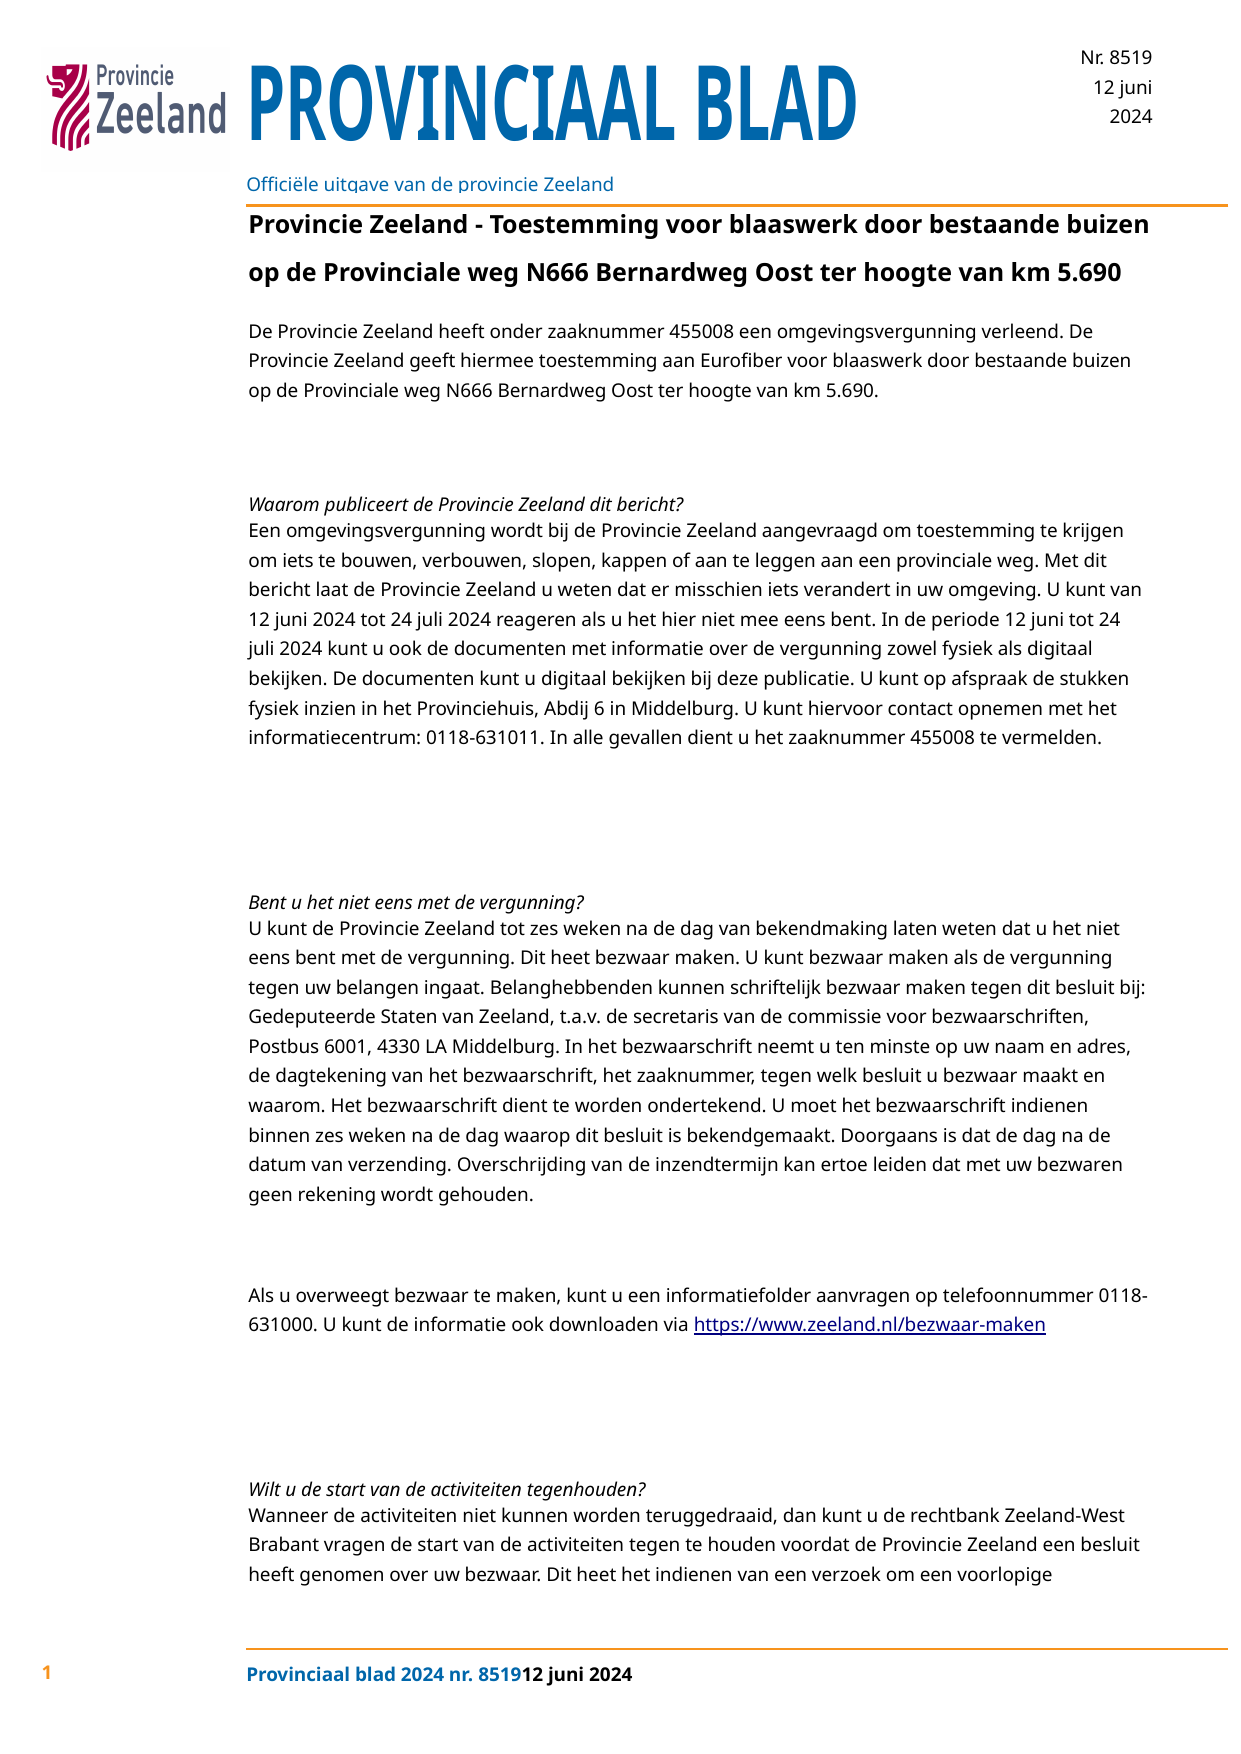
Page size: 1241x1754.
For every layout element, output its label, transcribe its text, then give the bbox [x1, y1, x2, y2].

text De Provincie Zeeland heeft onder zaaknummer 455008 een omgevingsvergunning verleend. De Provincie Zeeland geeft hiermee toestemming aan Eurofiber voor blaaswerk door bestaande buizen op de Provinciale weg N666 Bernardweg Oost ter hoogte van km 5.690. [248, 318, 1152, 403]
text Wanneer de activiteiten niet kunnen worden teruggedraaid, dan kunt u de rechtbank Zeeland-West Brabant vragen de start van de activiteiten tegen te houden voordat de Provincie Zeeland een besluit heeft genomen over uw bezwaar. Dit heet het indienen van een verzoek om een voorlopige [248, 1502, 1152, 1587]
text Provincie Zeeland - Toestemming voor blaaswerk door bestaande buizen op de Provinciale weg N666 Bernardweg Oost ter hoogte van km 5.690 [248, 207, 1152, 288]
text Wilt u de start van de activiteiten tegenhouden? [248, 1476, 1152, 1502]
text Als u overweegt bezwaar te maken, kunt u een informatiefolder aanvragen op telefoonnummer 0118-631000. U kunt de informatie ook downloaden via https://www.zeeland.nl/bezwaar-maken [248, 1282, 1152, 1337]
picture [41, 47, 231, 172]
text Een omgevingsvergunning wordt bij de Provincie Zeeland aangevraagd om toestemming te krijgen om iets te bouwen, verbouwen, slopen, kappen of aan te leggen aan een provinciale weg. Met dit bericht laat de Provincie Zeeland u weten dat er misschien iets verandert in uw omgeving. U kunt van 12 juni 2024 tot 24 juli 2024 reageren als u het hier niet mee eens bent. In de periode 12 juni tot 24 juli 2024 kunt u ook de documenten met informatie over de vergunning zowel fysiek als digitaal bekijken. De documenten kunt u digitaal bekijken bij deze publicatie. U kunt op afspraak de stukken fysiek inzien in het Provinciehuis, Abdij 6 in Middelburg. U kunt hiervoor contact opnemen met het informatiecentrum: 0118-631011. In alle gevallen dient u het zaaknummer 455008 te vermelden. [248, 517, 1152, 750]
text Bent u het niet eens met de vergunning? [248, 889, 1152, 915]
text Waarom publiceert de Provincie Zeeland dit bericht? [248, 491, 1152, 517]
text U kunt de Provincie Zeeland tot zes weken na de dag van bekendmaking laten weten dat u het niet eens bent met de vergunning. Dit heet bezwaar maken. U kunt bezwaar maken als de vergunning tegen uw belangen ingaat. Belanghebbenden kunnen schriftelijk bezwaar maken tegen dit besluit bij: Gedeputeerde Staten van Zeeland, t.a.v. de secretaris van de commissie voor bezwaarschriften, Postbus 6001, 4330 LA Middelburg. In het bezwaarschrift neemt u ten minste op uw naam en adres, de dagtekening van het bezwaarschrift, het zaaknummer, tegen welk besluit u bezwaar maakt en waarom. Het bezwaarschrift dient te worden ondertekend. U moet het bezwaarschrift indienen binnen zes weken na de dag waarop dit besluit is bekendgemaakt. Doorgaans is dat de dag na de datum van verzending. Overschrijding van de inzendtermijn kan ertoe leiden dat met uw bezwaren geen rekening wordt gehouden. [248, 915, 1152, 1207]
